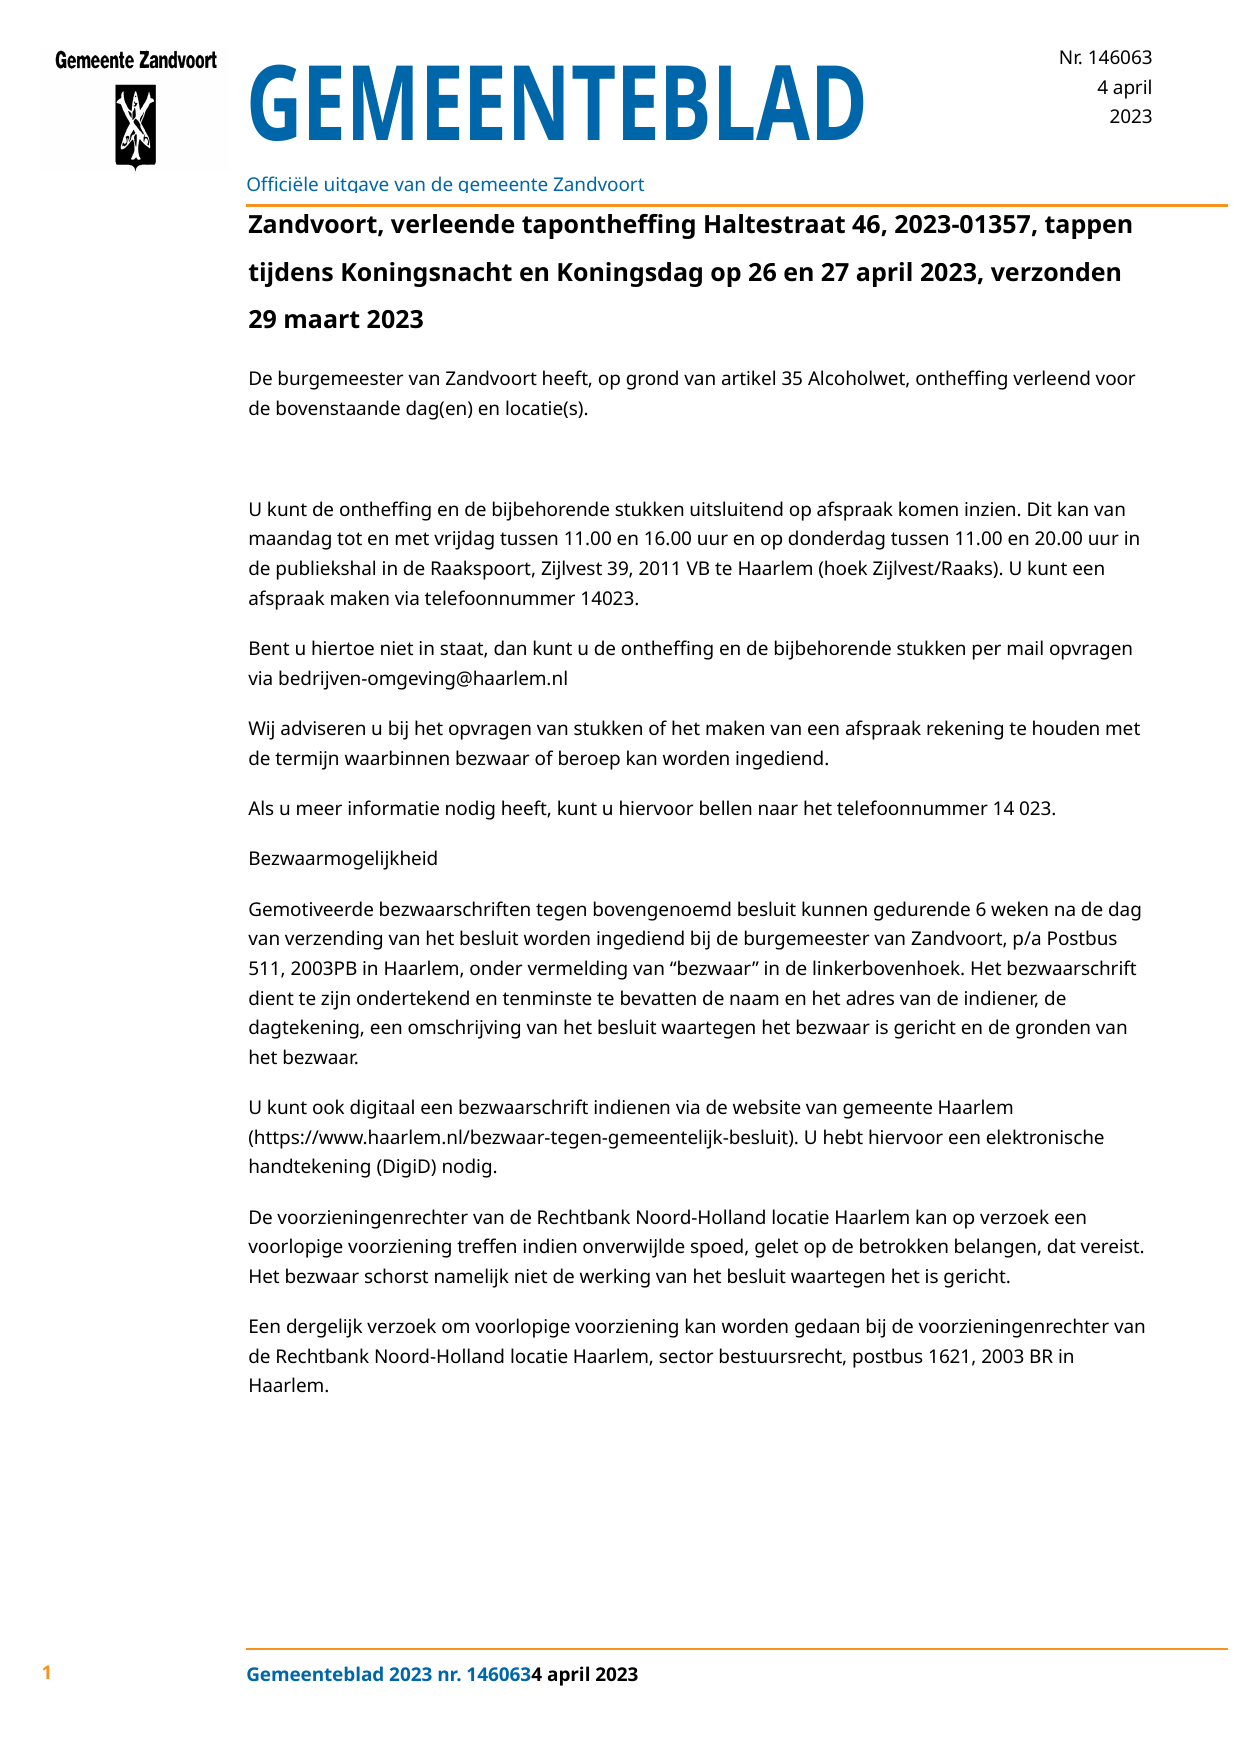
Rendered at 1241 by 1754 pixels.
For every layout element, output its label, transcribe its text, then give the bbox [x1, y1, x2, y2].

text Een dergelijk verzoek om voorlopige voorziening kan worden gedaan bij de voorzieningenrechter van de Rechtbank Noord-Holland locatie Haarlem, sector bestuursrecht, postbus 1621, 2003 BR in Haarlem. [248, 1313, 1152, 1398]
text Wij adviseren u bij het opvragen van stukken of het maken van een afspraak rekening te houden met de termijn waarbinnen bezwaar of beroep kan worden ingediend. [248, 715, 1152, 770]
text De voorzieningenrechter van de Rechtbank Noord-Holland locatie Haarlem kan op verzoek een voorlopige voorziening treffen indien onverwijlde spoed, gelet op de betrokken belangen, dat vereist. Het bezwaar schorst namelijk niet de werking van het besluit waartegen het is gericht. [248, 1204, 1152, 1289]
text Zandvoort, verleende tapontheffing Haltestraat 46, 2023-01357, tappen tijdens Koningsnacht en Koningsdag op 26 en 27 april 2023, verzonden 29 maart 2023 [248, 207, 1152, 336]
picture [41, 47, 231, 172]
text Bezwaarmogelijkheid [248, 846, 1152, 871]
text U kunt ook digitaal een bezwaarschrift indienen via de website van gemeente Haarlem (https://www.haarlem.nl/bezwaar-tegen-gemeentelijk-besluit). U hebt hiervoor een elektronische handtekening (DigiD) nodig. [248, 1094, 1152, 1179]
text Gemotiveerde bezwaarschriften tegen bovengenoemd besluit kunnen gedurende 6 weken na de dag van verzending van het besluit worden ingediend bij de burgemeester van Zandvoort, p/a Postbus 511, 2003PB in Haarlem, onder vermelding van “bezwaar” in de linkerbovenhoek. Het bezwaarschrift dient te zijn ondertekend en tenminste te bevatten de naam en het adres van de indiener, de dagtekening, een omschrijving van het besluit waartegen het bezwaar is gericht en de gronden van het bezwaar. [248, 896, 1152, 1069]
text Als u meer informatie nodig heeft, kunt u hiervoor bellen naar het telefoonnummer 14 023. [248, 795, 1152, 821]
text Bent u hiertoe niet in staat, dan kunt u de ontheffing en de bijbehorende stukken per mail opvragen via bedrijven-omgeving@haarlem.nl [248, 635, 1152, 690]
text De burgemeester van Zandvoort heeft, op grond van artikel 35 Alcoholwet, ontheffing verleend voor de bovenstaande dag(en) en locatie(s). [248, 366, 1152, 421]
text U kunt de ontheffing en de bijbehorende stukken uitsluitend op afspraak komen inzien. Dit kan van maandag tot en met vrijdag tussen 11.00 en 16.00 uur en op donderdag tussen 11.00 en 20.00 uur in de publiekshal in de Raakspoort, Zijlvest 39, 2011 VB te Haarlem (hoek Zijlvest/Raaks). U kunt een afspraak maken via telefoonnummer 14023. [248, 496, 1152, 610]
